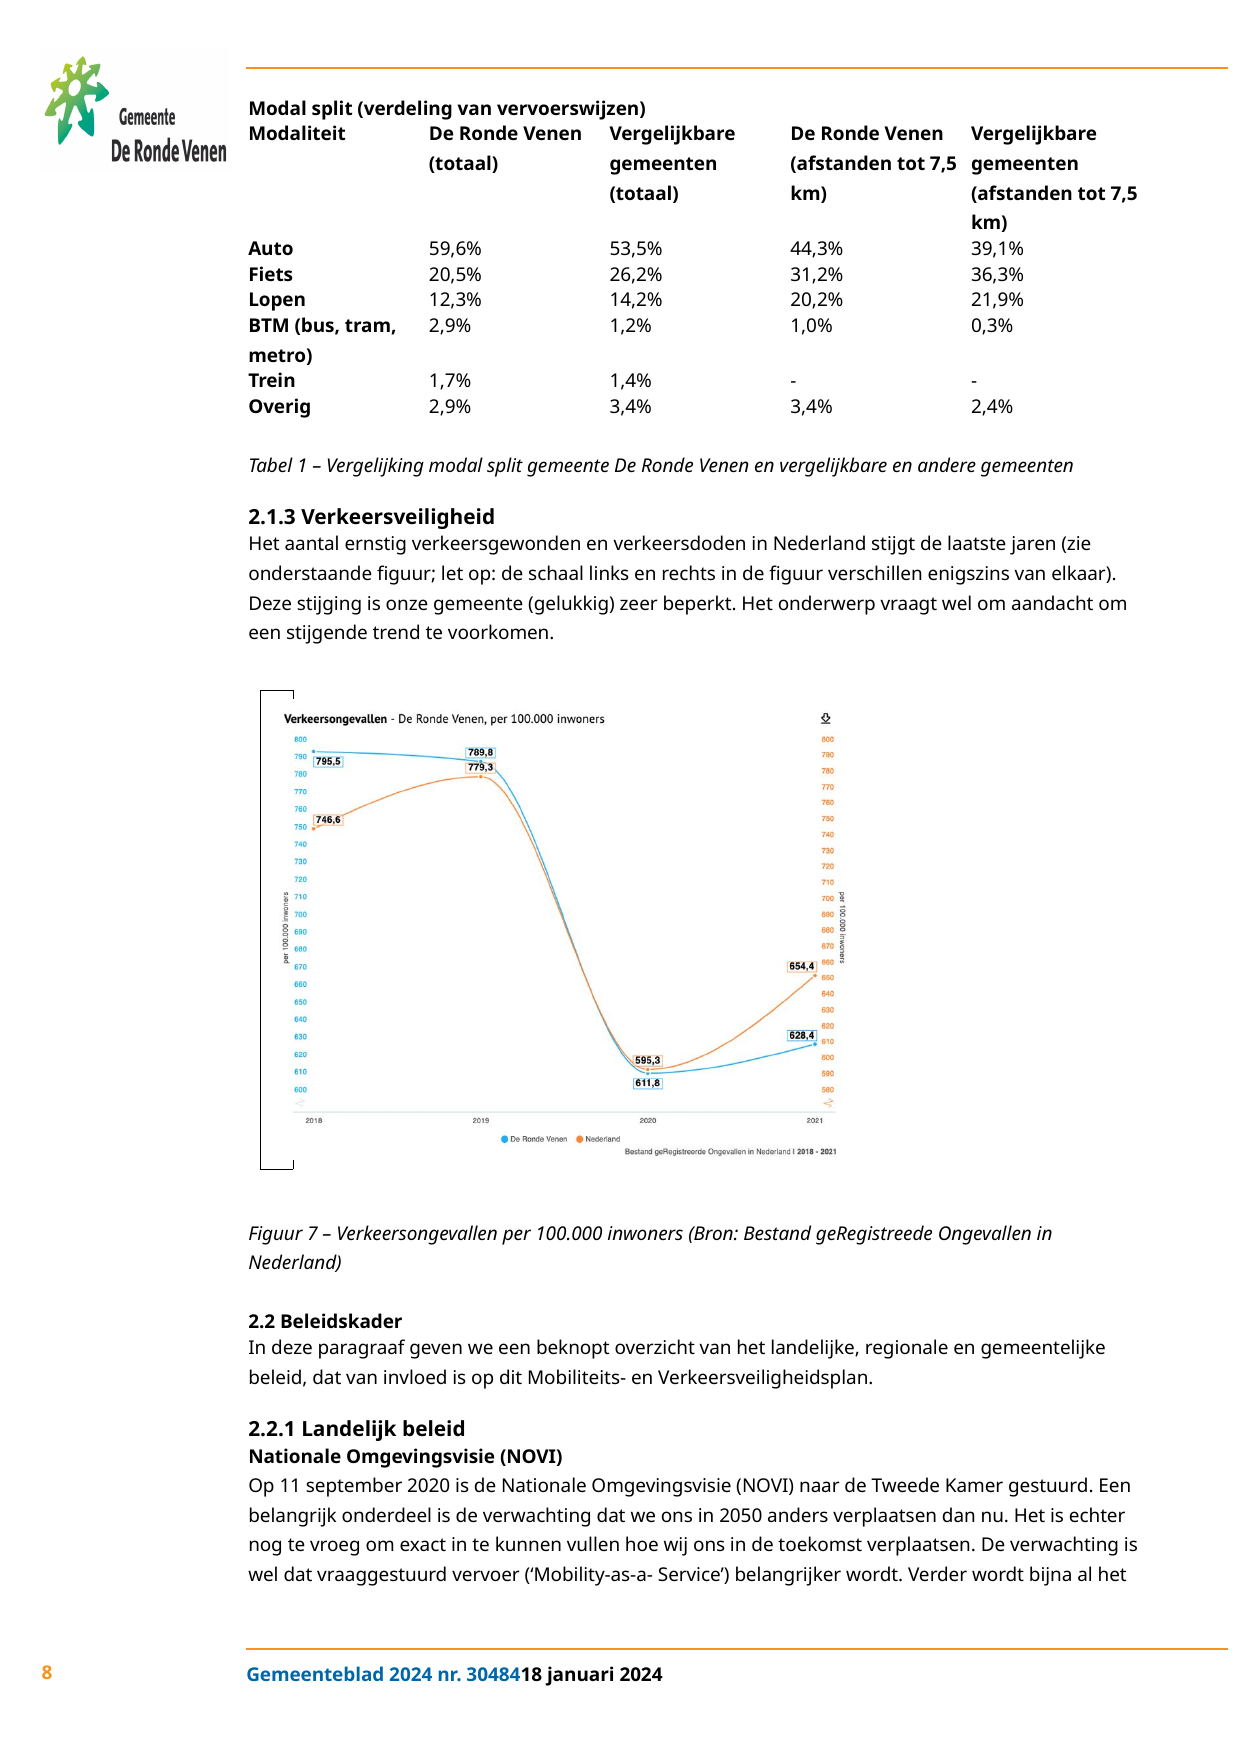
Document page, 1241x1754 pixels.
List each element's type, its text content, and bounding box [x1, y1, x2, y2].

table_cell 1,2% [609, 312, 790, 367]
table_cell Vergelijkbare gemeenten (afstanden tot 7,5 km) [971, 121, 1152, 235]
table_cell 12,3% [429, 286, 609, 312]
text In deze paragraaf geven we een beknopt overzicht van het landelijke, regionale en gemeentelijke beleid, dat van invloed is op dit Mobiliteits- en Verkeersveiligheidsplan. [248, 1334, 1152, 1390]
table_cell Vergelijkbare gemeenten (totaal) [609, 121, 790, 235]
table_cell 31,2% [790, 261, 971, 286]
table_cell Trein [248, 368, 429, 393]
table_cell 36,3% [971, 261, 1152, 286]
table_cell 1,4% [609, 368, 790, 393]
table_cell 3,4% [609, 393, 790, 419]
text Tabel 1 – Vergelijking modal split gemeente De Ronde Venen en vergelijkbare en andere gemeenten [248, 452, 1152, 477]
table_cell 44,3% [790, 235, 971, 261]
table_cell De Ronde Venen (totaal) [429, 121, 609, 235]
table_cell 21,9% [971, 286, 1152, 312]
table_cell Auto [248, 235, 429, 261]
text 2.1.3 Verkeersveiligheid [248, 502, 1152, 531]
table_header Modal split (verdeling van vervoerswijzen) [248, 95, 1152, 121]
table_cell 20,5% [429, 261, 609, 286]
text Figuur 7 – Verkeersongevallen per 100.000 inwoners (Bron: Bestand geRegistreede Ongevallen in Nederland) [248, 1220, 1152, 1275]
picture [268, 699, 860, 1160]
table_cell 39,1% [971, 235, 1152, 261]
table_cell 26,2% [609, 261, 790, 286]
table_cell 1,7% [429, 368, 609, 393]
table_cell Fiets [248, 261, 429, 286]
picture [41, 47, 231, 172]
table_cell 2,9% [429, 312, 609, 367]
table_cell Lopen [248, 286, 429, 312]
text Het aantal ernstig verkeersgewonden en verkeersdoden in Nederland stijgt de laatste jaren (zie onderstaande figuur; let op: de schaal links en rechts in de figuur verschillen enigszins van elkaar). Deze stijging is onze gemeente (gelukkig) zeer beperkt. Het onderwerp vraagt wel om aandacht om een stijgende trend te voorkomen. [248, 531, 1152, 645]
text Op 11 september 2020 is de Nationale Omgevingsvisie (NOVI) naar de Tweede Kamer gestuurd. Een belangrijk onderdeel is de verwachting dat we ons in 2050 anders verplaatsen dan nu. Het is echter nog te vroeg om exact in te kunnen vullen hoe wij ons in de toekomst verplaatsen. De verwachting is wel dat vraaggestuurd vervoer (‘Mobility-as-a- Service’) belangrijker wordt. Verder wordt bijna al het [248, 1472, 1152, 1587]
text Nationale Omgevingsvisie (NOVI) [248, 1443, 1152, 1468]
table_cell 0,3% [971, 312, 1152, 367]
table_cell 2,4% [971, 393, 1152, 419]
table_cell Modaliteit [248, 121, 429, 235]
table_cell 3,4% [790, 393, 971, 419]
table_cell 2,9% [429, 393, 609, 419]
table_cell Overig [248, 393, 429, 419]
table_cell 1,0% [790, 312, 971, 367]
table_cell 14,2% [609, 286, 790, 312]
table_cell - [971, 368, 1152, 393]
text 2.2.1 Landelijk beleid [248, 1414, 1152, 1443]
table_cell 53,5% [609, 235, 790, 261]
table_cell 59,6% [429, 235, 609, 261]
table_cell De Ronde Venen (afstanden tot 7,5 km) [790, 121, 971, 235]
text 2.2 Beleidskader [248, 1309, 1152, 1334]
table_cell - [790, 368, 971, 393]
table_cell BTM (bus, tram, metro) [248, 312, 429, 367]
table_cell 20,2% [790, 286, 971, 312]
